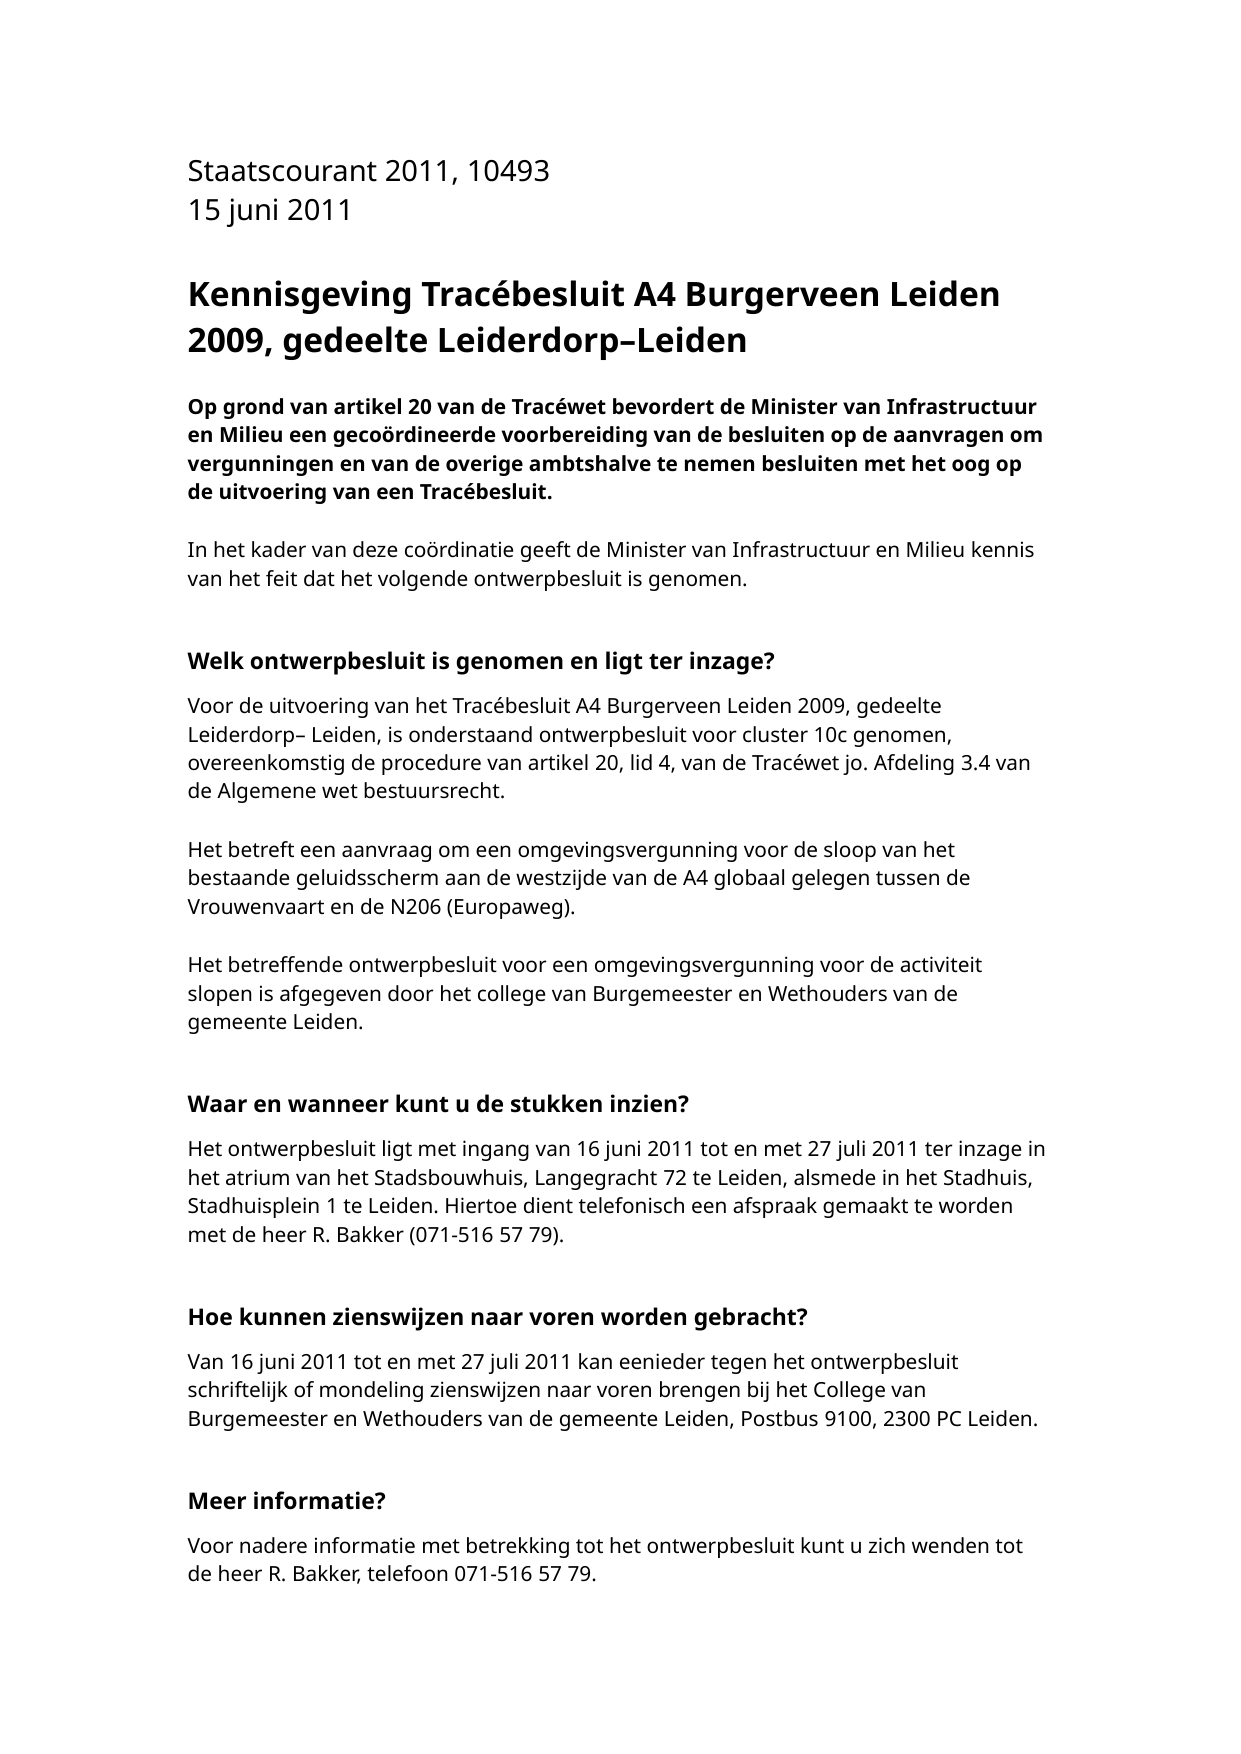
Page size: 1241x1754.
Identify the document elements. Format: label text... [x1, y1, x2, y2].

text Het betreft een aanvraag om een omgevingsvergunning voor de sloop van het bestaande geluidsscherm aan de westzijde van de A4 globaal gelegen tussen de Vrouwenvaart en de N206 (Europaweg). [187, 835, 1053, 920]
text Staatscourant 2011, 10493 [187, 150, 1053, 190]
subtitle Welk ontwerpbesluit is genomen en ligt ter inzage? [187, 645, 1053, 676]
text Van 16 juni 2011 tot en met 27 juli 2011 kan eenieder tegen het ontwerpbesluit schriftelijk of mondeling zienswijzen naar voren brengen bij het College van Burgemeester en Wethouders van de gemeente Leiden, Postbus 9100, 2300 PC Leiden. [187, 1347, 1053, 1432]
text In het kader van deze coördinatie geeft de Minister van Infrastructuur en Milieu kennis van het feit dat het volgende ontwerpbesluit is genomen. [187, 536, 1053, 592]
text Het betreffende ontwerpbesluit voor een omgevingsvergunning voor de activiteit slopen is afgegeven door het college van Burgemeester en Wethouders van de gemeente Leiden. [187, 950, 1053, 1036]
text Het ontwerpbesluit ligt met ingang van 16 juni 2011 tot en met 27 juli 2011 ter inzage in het atrium van het Stadsbouwhuis, Langegracht 72 te Leiden, alsmede in het Stadhuis, Stadhuisplein 1 te Leiden. Hiertoe dient telefonisch een afspraak gemaakt te worden met de heer R. Bakker (071-516 57 79). [187, 1134, 1053, 1248]
text 15 juni 2011 [187, 190, 1053, 229]
text Voor de uitvoering van het Tracébesluit A4 Burgerveen Leiden 2009, gedeelte Leiderdorp– Leiden, is onderstaand ontwerpbesluit voor cluster 10c genomen, overeenkomstig de procedure van artikel 20, lid 4, van de Tracéwet jo. Afdeling 3.4 van de Algemene wet bestuursrecht. [187, 691, 1053, 805]
text Voor nadere informatie met betrekking tot het ontwerpbesluit kunt u zich wenden tot de heer R. Bakker, telefoon 071-516 57 79. [187, 1531, 1053, 1588]
text Op grond van artikel 20 van de Tracéwet bevordert de Minister van Infrastructuur en Milieu een gecoördineerde voorbereiding van de besluiten op de aanvragen om vergunningen en van de overige ambtshalve te nemen besluiten met het oog op de uitvoering van een Tracébesluit. [187, 392, 1053, 506]
subtitle Meer informatie? [187, 1485, 1053, 1516]
subtitle Kennisgeving Tracébesluit A4 Burgerveen Leiden 2009, gedeelte Leiderdorp–Leiden [187, 271, 1053, 362]
subtitle Hoe kunnen zienswijzen naar voren worden gebracht? [187, 1301, 1053, 1332]
subtitle Waar en wanneer kunt u de stukken inzien? [187, 1088, 1053, 1119]
